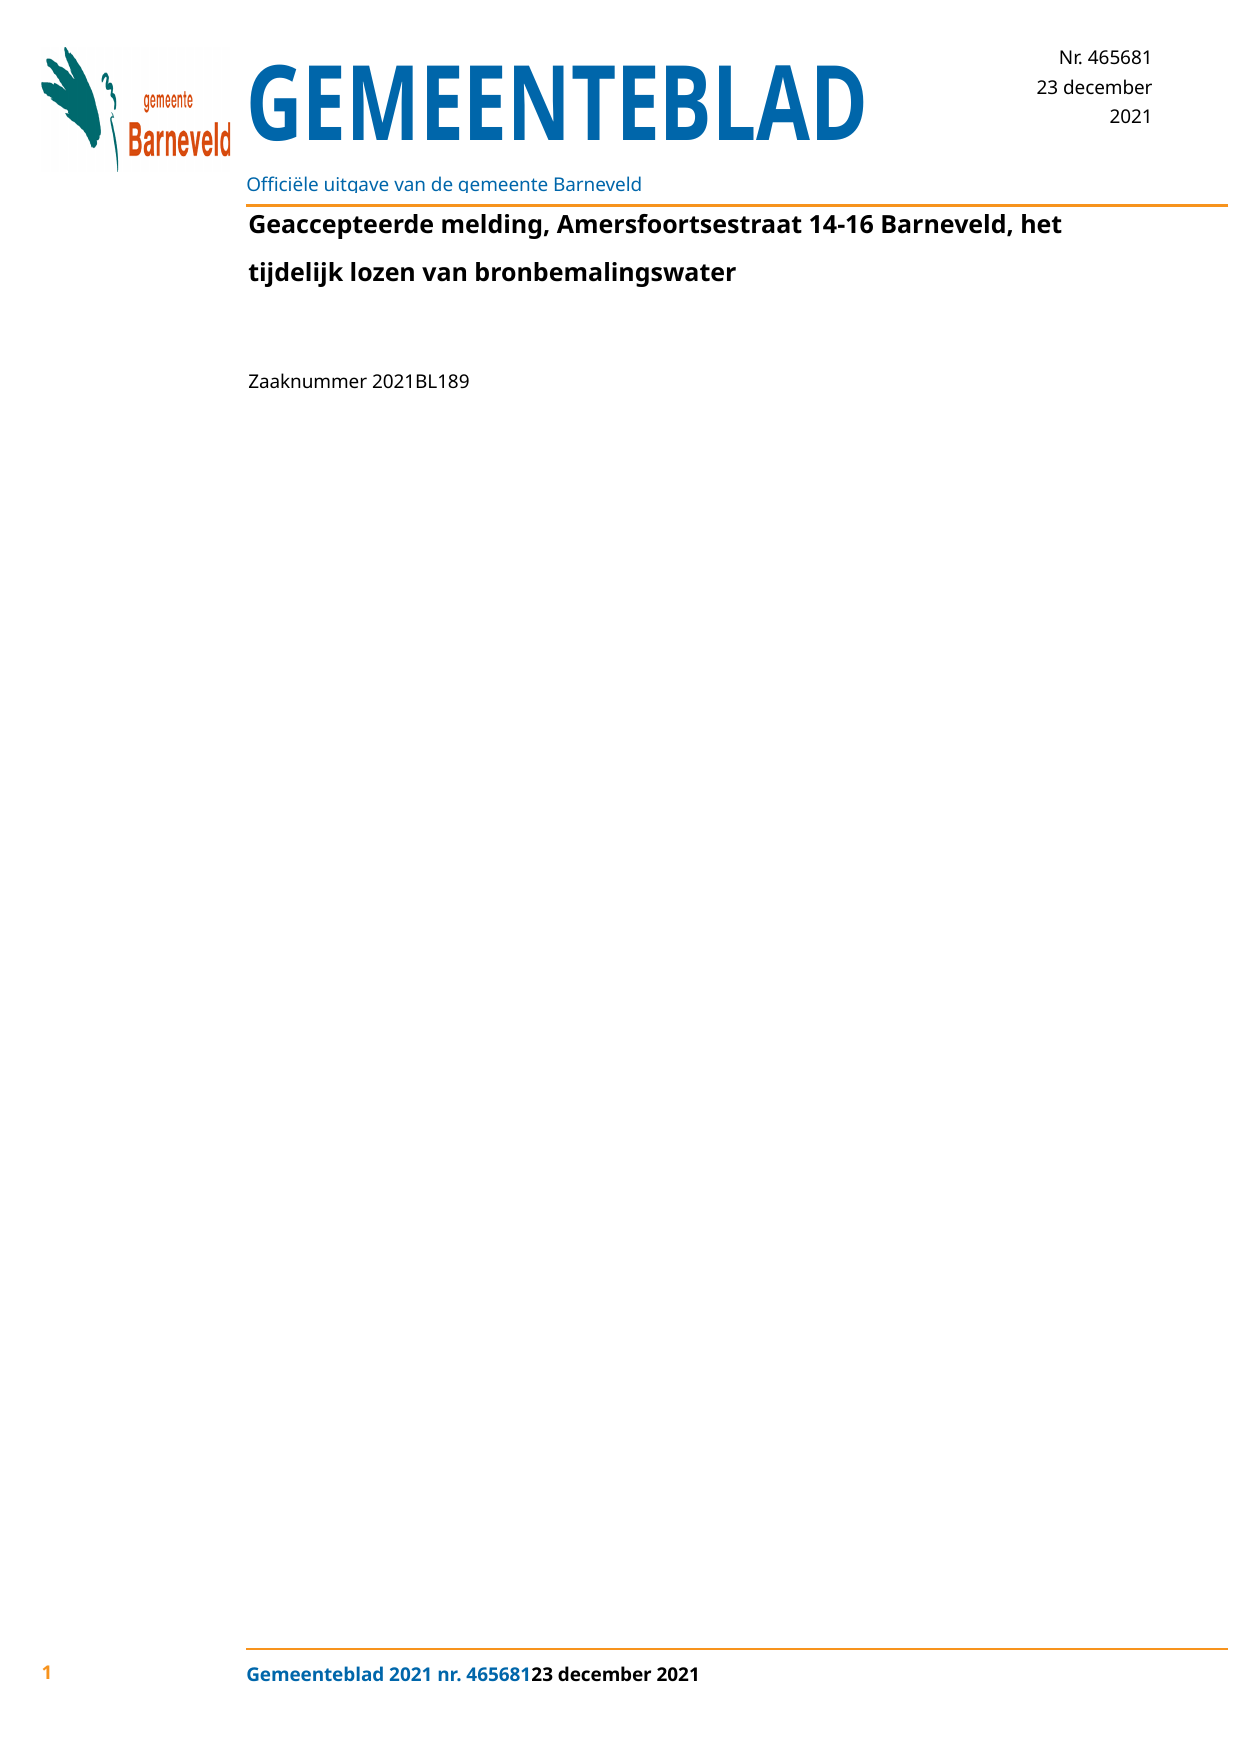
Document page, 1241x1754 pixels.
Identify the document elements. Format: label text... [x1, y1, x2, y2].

picture [41, 47, 231, 172]
text Zaaknummer 2021BL189 [248, 368, 1152, 394]
text Geaccepteerde melding, Amersfoortsestraat 14-16 Barneveld, het tijdelijk lozen van bronbemalingswater [248, 207, 1152, 288]
